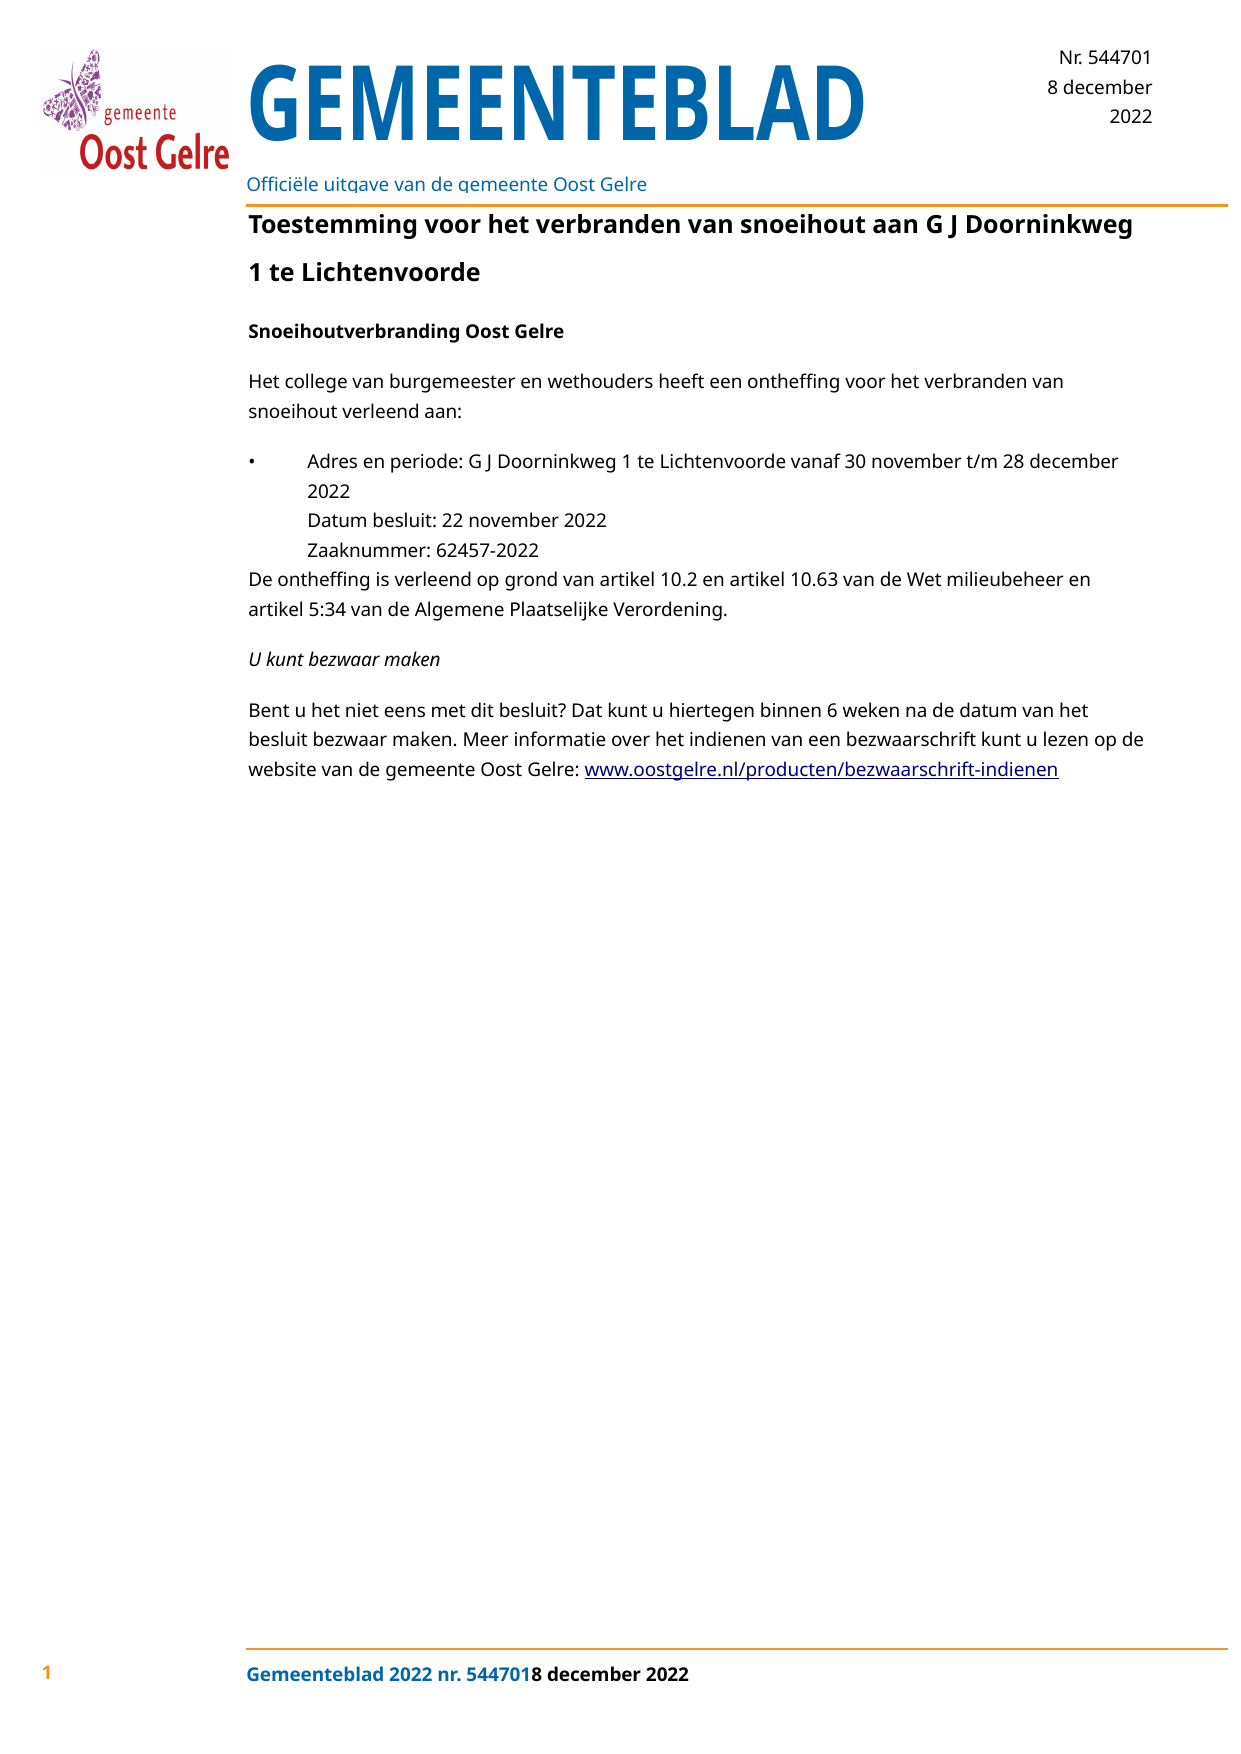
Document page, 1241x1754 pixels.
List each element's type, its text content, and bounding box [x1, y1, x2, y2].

picture [41, 47, 231, 172]
text U kunt bezwaar maken [248, 647, 1152, 672]
text De ontheffing is verleend op grond van artikel 10.2 en artikel 10.63 van de Wet milieubeheer en artikel 5:34 van de Algemene Plaatselijke Verordening. [248, 567, 1152, 622]
list Datum besluit: 22 november 2022 [248, 507, 1152, 533]
text Bent u het niet eens met dit besluit? Dat kunt u hiertegen binnen 6 weken na de datum van het besluit bezwaar maken. Meer informatie over het indienen van een bezwaarschrift kunt u lezen op de website van de gemeente Oost Gelre: www.oostgelre.nl/producten/bezwaarschrift-indienen [248, 697, 1152, 782]
text Het college van burgemeester en wethouders heeft een ontheffing voor het verbranden van snoeihout verleend aan: [248, 368, 1152, 424]
list Adres en periode: G J Doorninkweg 1 te Lichtenvoorde vanaf 30 november t/m 28 december 2022 [248, 448, 1152, 504]
text Toestemming voor het verbranden van snoeihout aan G J Doorninkweg 1 te Lichtenvoorde [248, 207, 1152, 288]
list Zaaknummer: 62457-2022 [248, 537, 1152, 563]
text Snoeihoutverbranding Oost Gelre [248, 318, 1152, 344]
